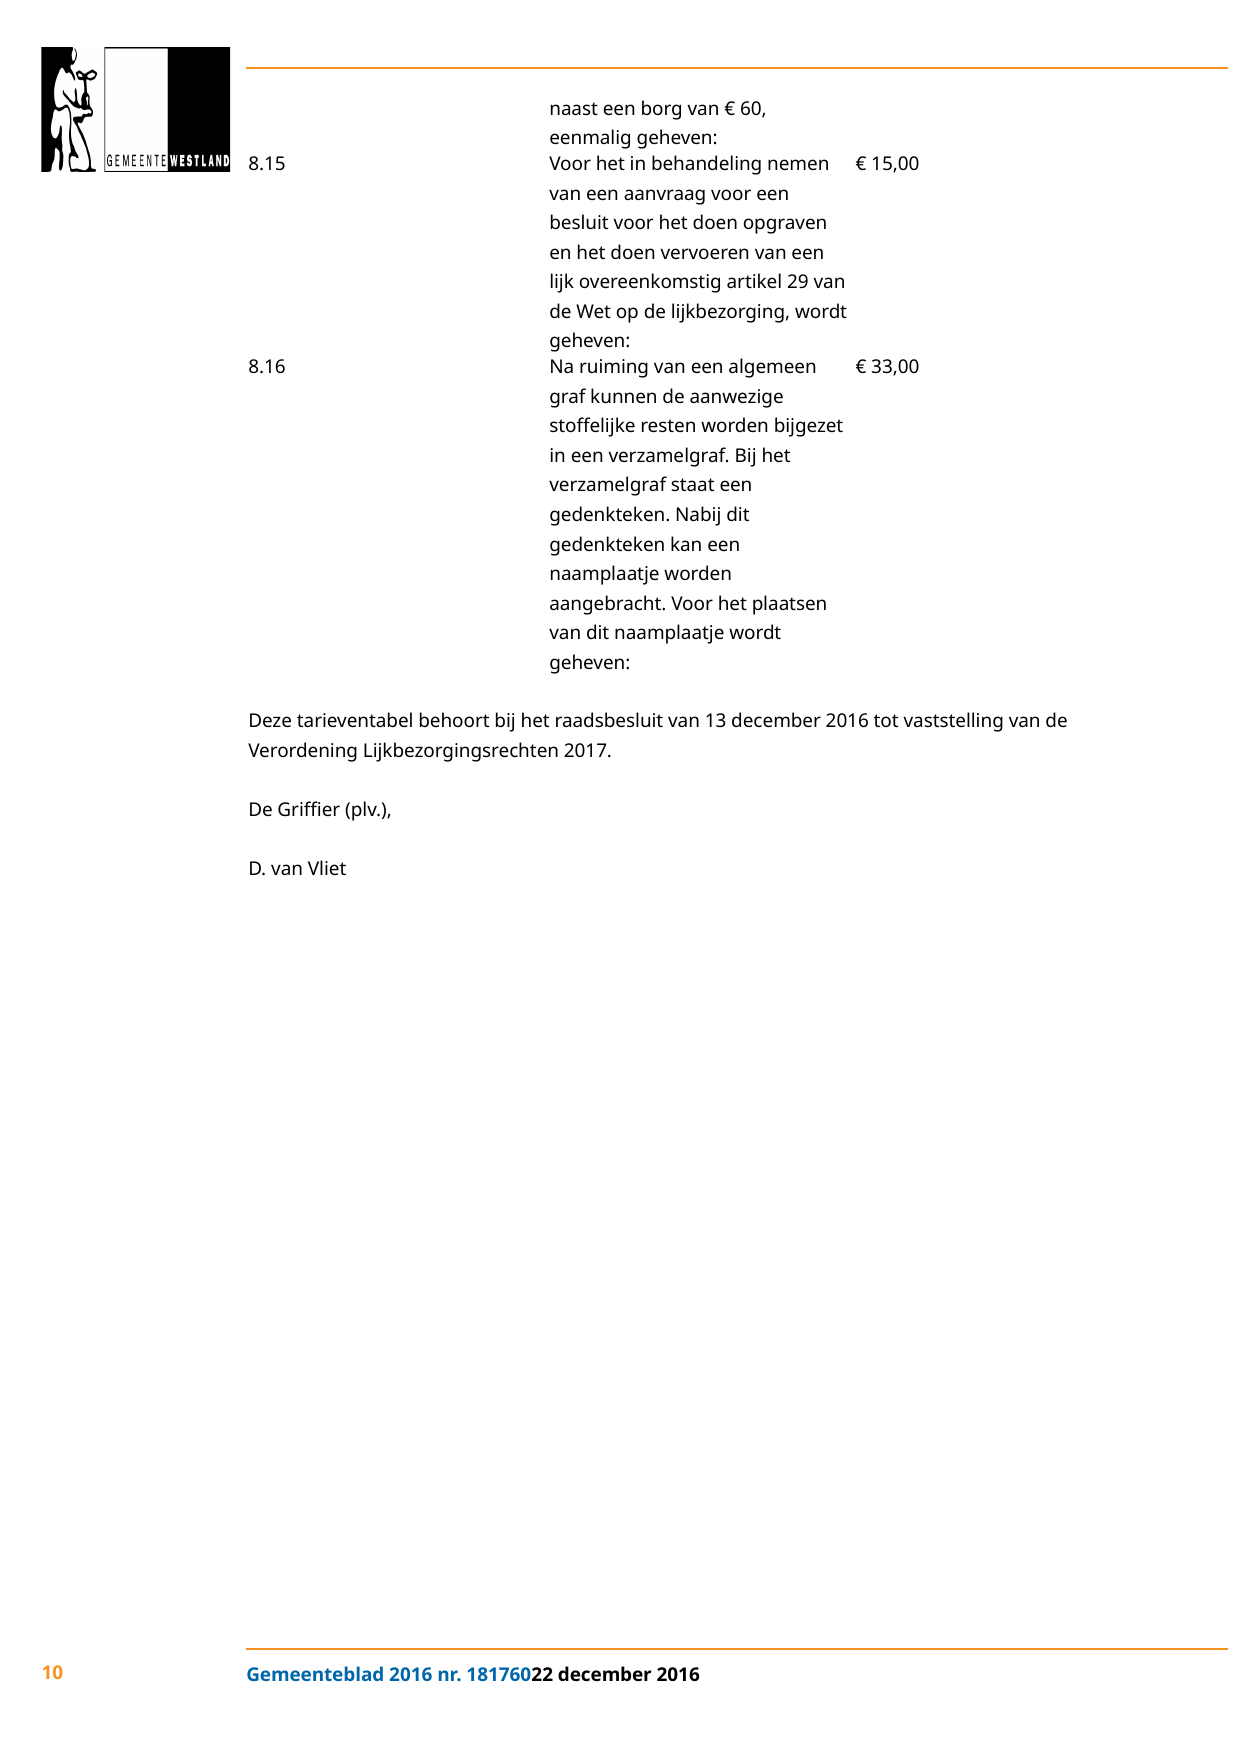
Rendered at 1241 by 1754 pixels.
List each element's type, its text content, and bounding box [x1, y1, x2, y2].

table_cell 8.15 [248, 150, 549, 353]
table_cell € 33,00 [850, 353, 1152, 675]
table_cell Na ruiming van een algemeen graf kunnen de aanwezige stoffelijke resten worden bijgezet in een verzamelgraf. Bij het verzamelgraf staat een gedenkteken. Nabij dit gedenkteken kan een naamplaatje worden aangebracht. Voor het plaatsen van dit naamplaatje wordt geheven: [549, 353, 850, 675]
text D. van Vliet [248, 856, 1152, 881]
text De Griffier (plv.), [248, 796, 1152, 822]
table_cell [248, 95, 549, 150]
text Deze tarieventabel behoort bij het raadsbesluit van 13 december 2016 tot vaststelling van de Verordening Lijkbezorgingsrechten 2017. [248, 708, 1152, 763]
table_cell Voor het in behandeling nemen van een aanvraag voor een besluit voor het doen opgraven en het doen vervoeren van een lijk overeenkomstig artikel 29 van de Wet op de lijkbezorging, wordt geheven: [549, 150, 850, 353]
table_cell 8.16 [248, 353, 549, 675]
table_cell € 15,00 [850, 150, 1152, 353]
table_cell [850, 95, 1152, 150]
table_cell naast een borg van € 60, eenmalig geheven: [549, 95, 850, 150]
picture [41, 47, 231, 172]
